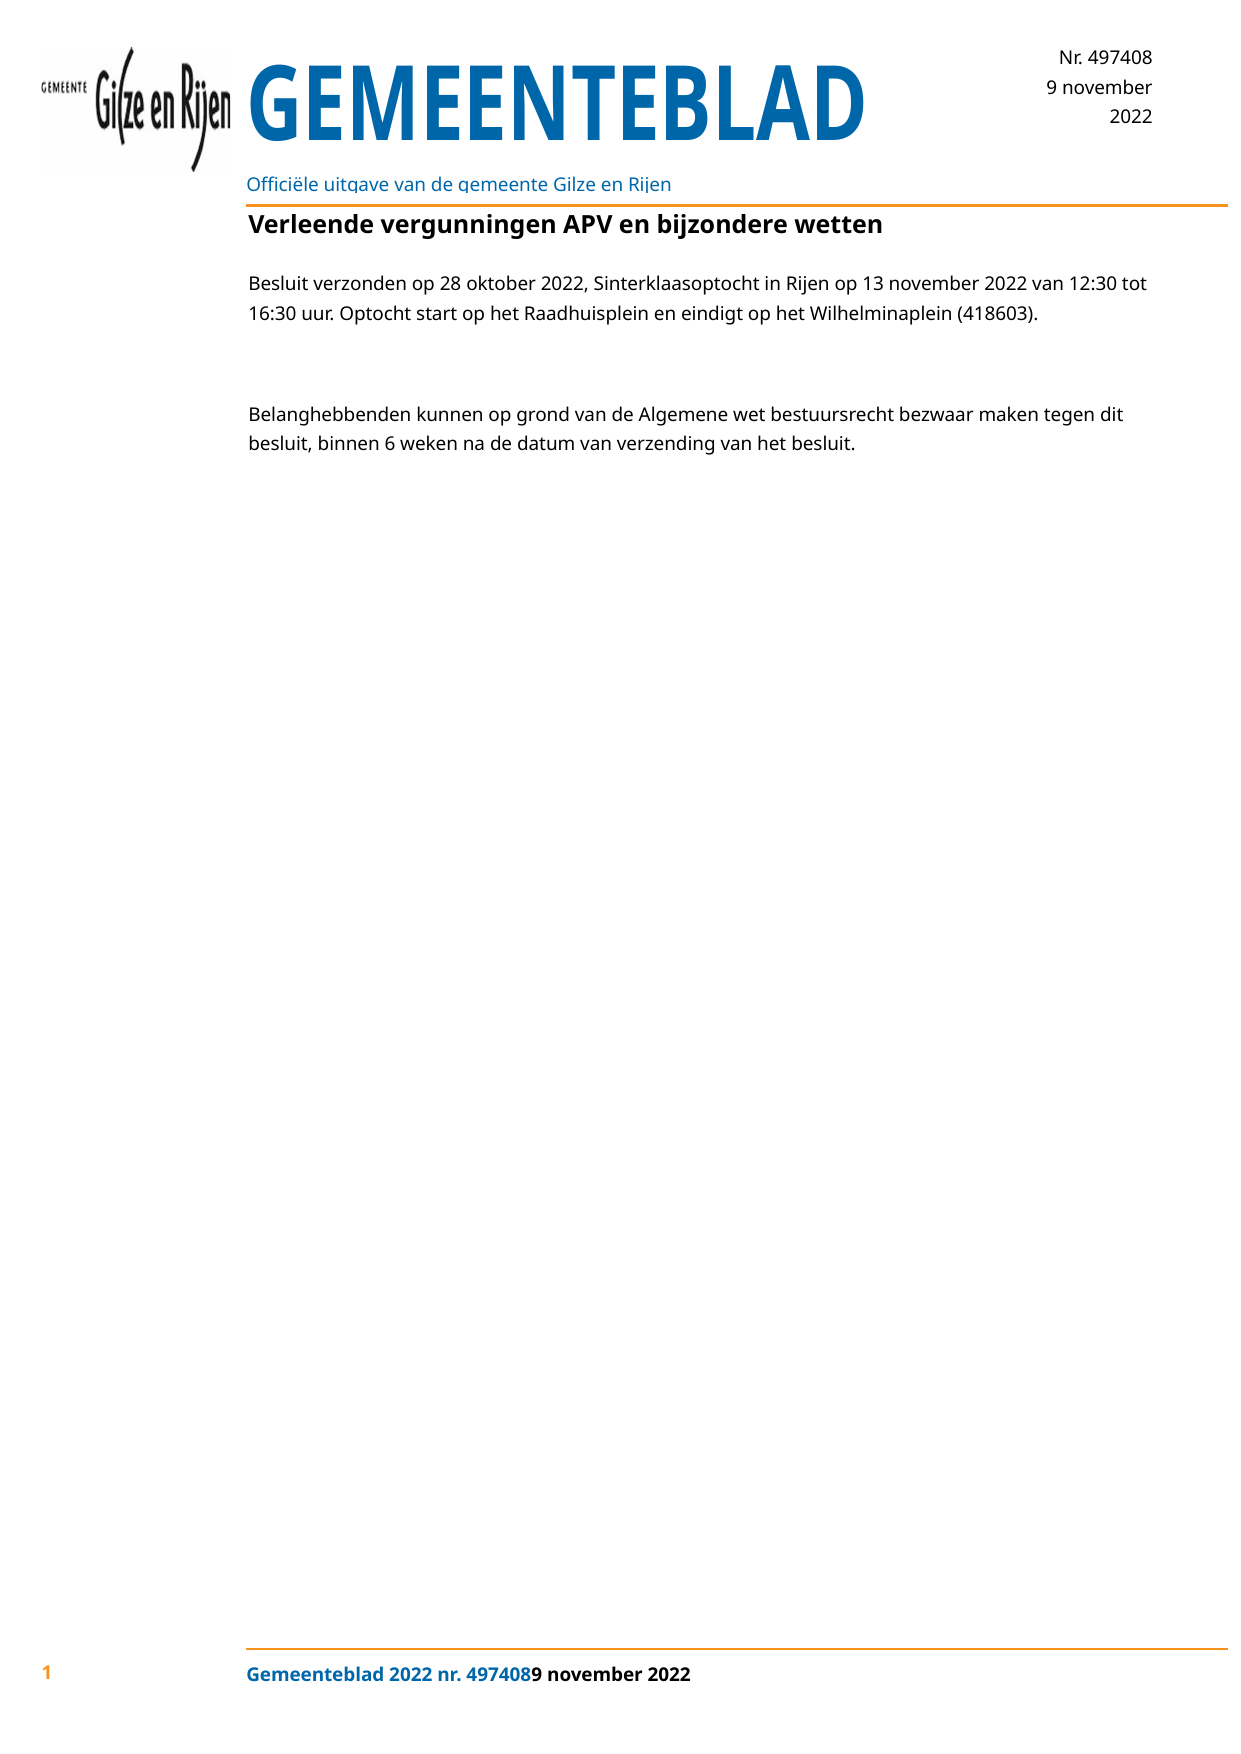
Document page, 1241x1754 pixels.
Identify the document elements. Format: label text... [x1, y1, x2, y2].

text Besluit verzonden op 28 oktober 2022, Sinterklaasoptocht in Rijen op 13 november 2022 van 12:30 tot 16:30 uur. Optocht start op het Raadhuisplein en eindigt op het Wilhelminaplein (418603). [248, 270, 1152, 326]
text Belanghebbenden kunnen op grond van de Algemene wet bestuursrecht bezwaar maken tegen dit besluit, binnen 6 weken na de datum van verzending van het besluit. [248, 401, 1152, 456]
picture [41, 47, 231, 172]
text Verleende vergunningen APV en bijzondere wetten [248, 207, 1152, 241]
